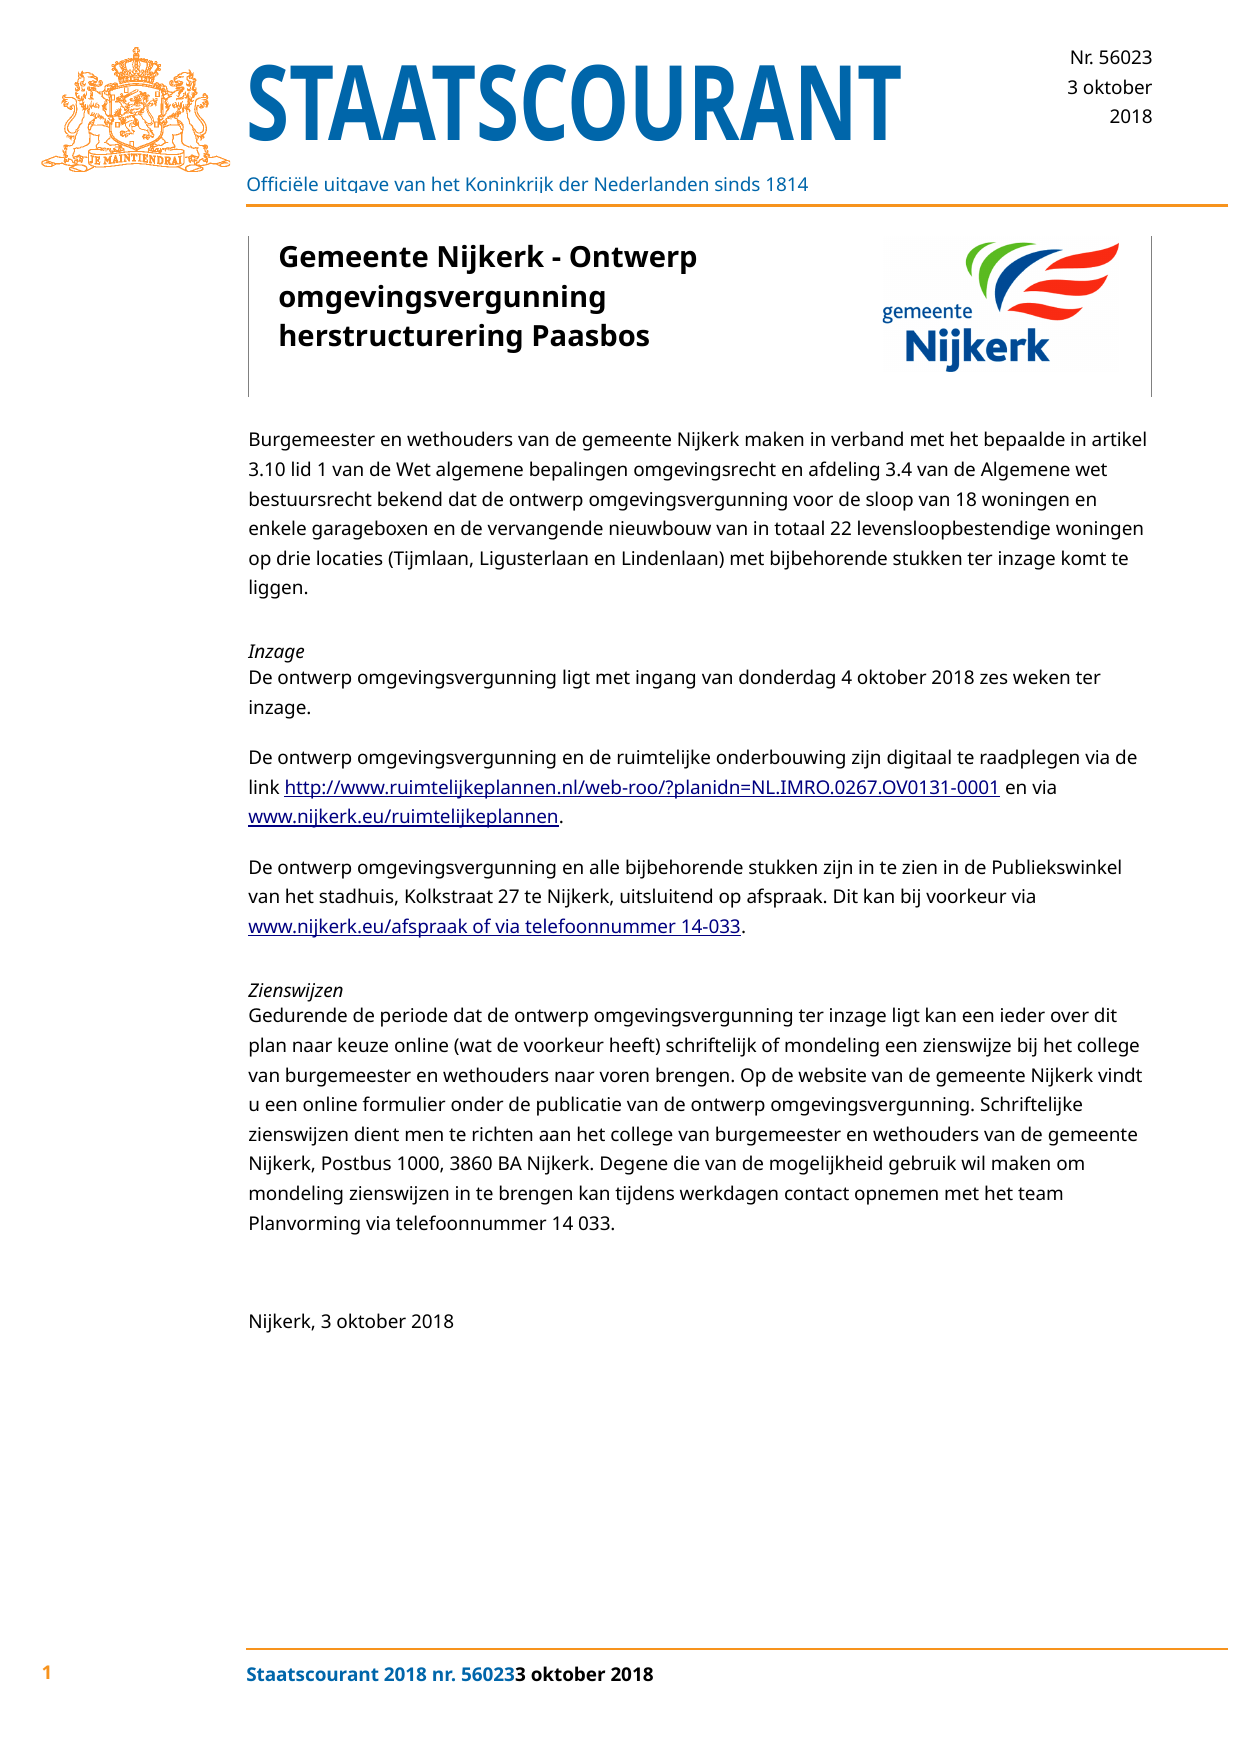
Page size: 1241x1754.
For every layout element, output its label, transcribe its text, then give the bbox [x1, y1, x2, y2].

text Gedurende de periode dat de ontwerp omgevingsvergunning ter inzage ligt kan een ieder over dit plan naar keuze online (wat de voorkeur heeft) schriftelijk of mondeling een zienswijze bij het college van burgemeester en wethouders naar voren brengen. Op de website van de gemeente Nijkerk vindt u een online formulier onder de publicatie van de ontwerp omgevingsvergunning. Schriftelijke zienswijzen dient men te richten aan het college van burgemeester en wethouders van de gemeente Nijkerk, Postbus 1000, 3860 BA Nijkerk. Degene die van de mogelijkheid gebruik wil maken om mondeling zienswijzen in te brengen kan tijdens werkdagen contact opnemen met het team Planvorming via telefoonnummer 14 033. [248, 1003, 1152, 1236]
text Inzage [248, 638, 1152, 664]
text Nijkerk, 3 oktober 2018 [248, 1308, 1152, 1334]
text De ontwerp omgevingsvergunning en de ruimtelijke onderbouwing zijn digitaal te raadplegen via de link http://www.ruimtelijkeplannen.nl/web-roo/?planidn=NL.IMRO.0267.OV0131-0001 en via www.nijkerk.eu/ruimtelijkeplannen. [248, 744, 1152, 829]
table_header Gemeente Nijkerk - Ontwerp omgevingsvergunning herstructurering Paasbos [249, 236, 850, 397]
table_header [850, 236, 1151, 397]
text De ontwerp omgevingsvergunning en alle bijbehorende stukken zijn in te zien in de Publiekswinkel van het stadhuis, Kolkstraat 27 te Nijkerk, uitsluitend op afspraak. Dit kan bij voorkeur via www.nijkerk.eu/afspraak of via telefoonnummer 14-033. [248, 854, 1152, 939]
picture [41, 47, 231, 172]
text Zienswijzen [248, 977, 1152, 1003]
text De ontwerp omgevingsvergunning ligt met ingang van donderdag 4 oktober 2018 zes weken ter inzage. [248, 664, 1152, 719]
text Burgemeester en wethouders van de gemeente Nijkerk maken in verband met het bepaalde in artikel 3.10 lid 1 van de Wet algemene bepalingen omgevingsrecht en afdeling 3.4 van de Algemene wet bestuursrecht bekend dat de ontwerp omgevingsvergunning voor de sloop van 18 woningen en enkele garageboxen en de vervangende nieuwbouw van in totaal 22 levensloopbestendige woningen op drie locaties (Tijmlaan, Ligusterlaan en Lindenlaan) met bijbehorende stukken ter inzage komt te liggen. [248, 427, 1152, 600]
picture [882, 236, 1119, 372]
